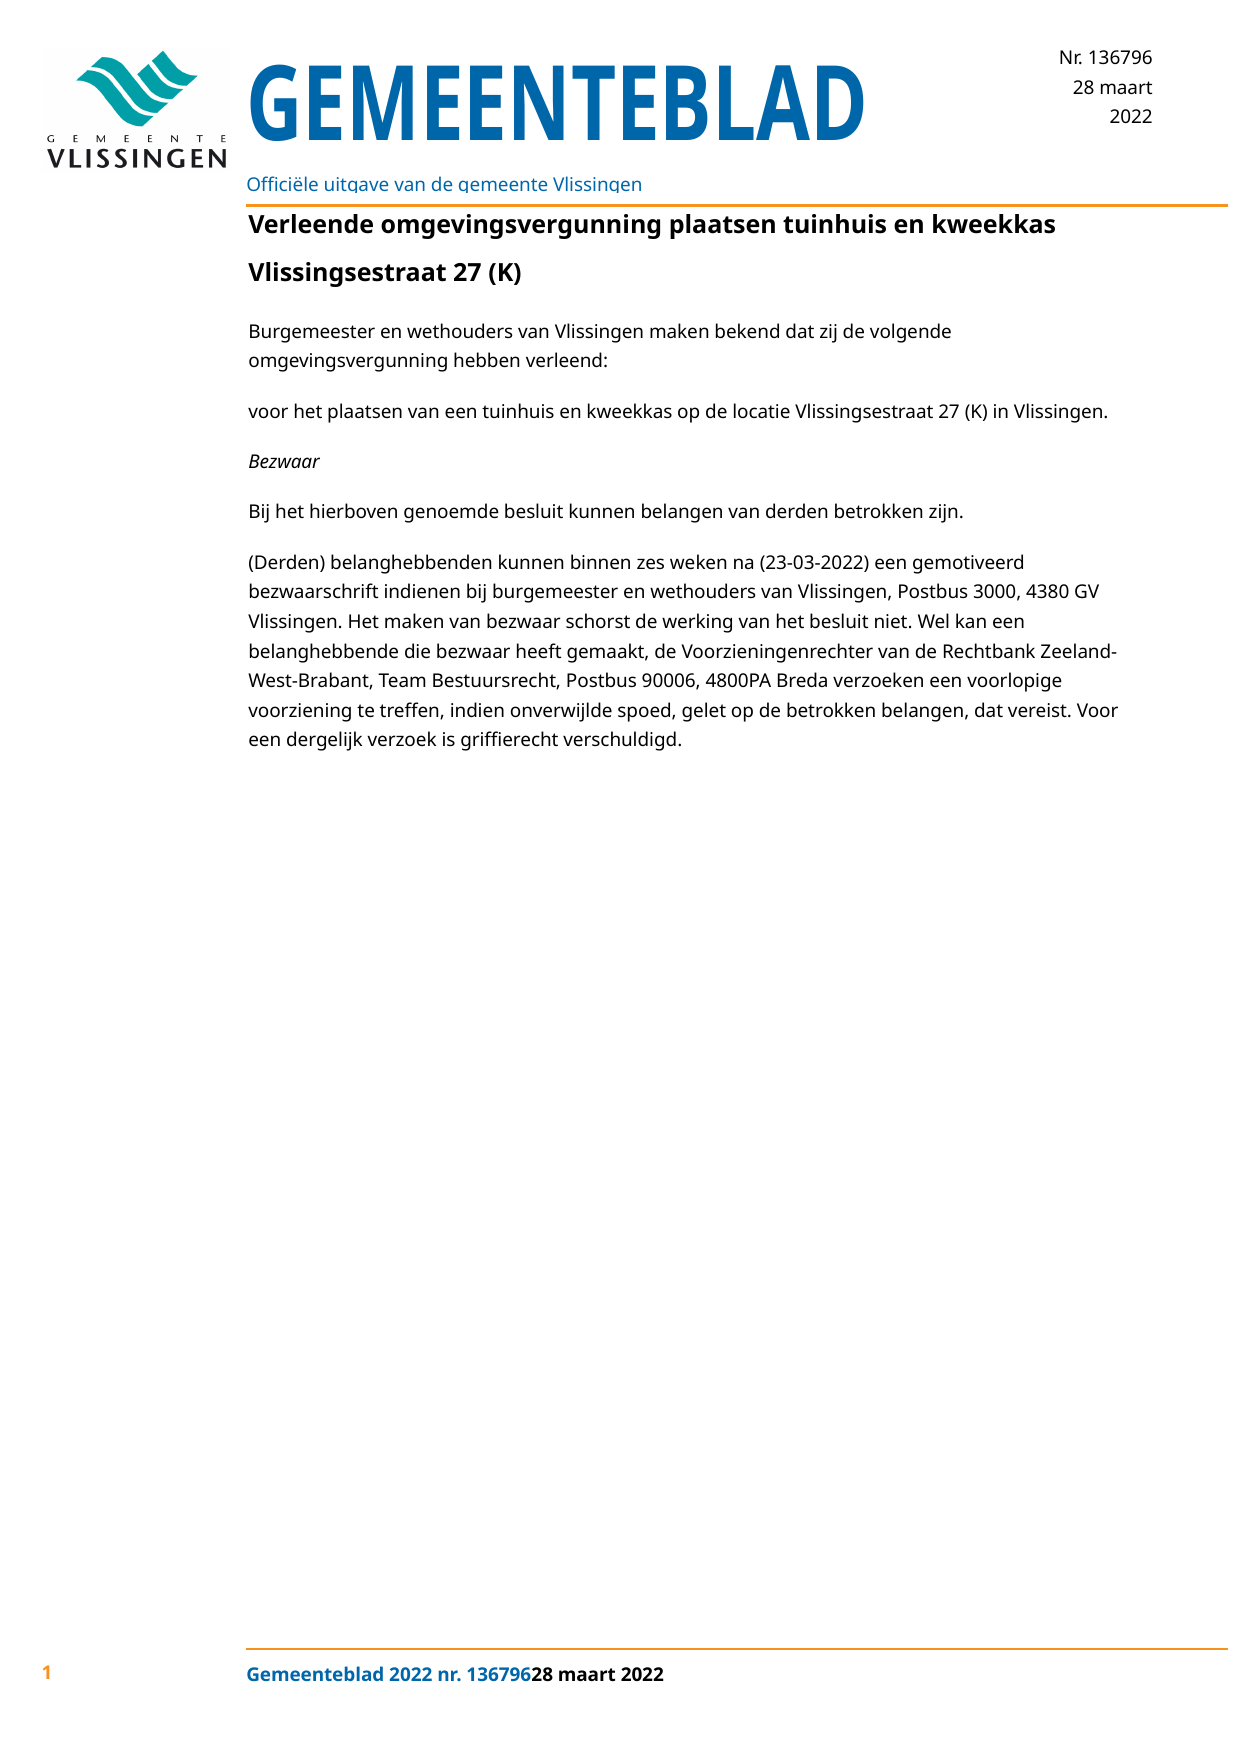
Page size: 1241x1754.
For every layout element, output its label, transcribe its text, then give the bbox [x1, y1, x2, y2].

text Bij het hierboven genoemde besluit kunnen belangen van derden betrokken zijn. [248, 499, 1152, 524]
text Verleende omgevingsvergunning plaatsen tuinhuis en kweekkas Vlissingsestraat 27 (K) [248, 207, 1152, 288]
text voor het plaatsen van een tuinhuis en kweekkas op de locatie Vlissingsestraat 27 (K) in Vlissingen. [248, 398, 1152, 424]
picture [41, 47, 231, 172]
text Burgemeester en wethouders van Vlissingen maken bekend dat zij de volgende omgevingsvergunning hebben verleend: [248, 318, 1152, 373]
text Bezwaar [248, 448, 1152, 474]
text (Derden) belanghebbenden kunnen binnen zes weken na (23-03-2022) een gemotiveerd bezwaarschrift indienen bij burgemeester en wethouders van Vlissingen, Postbus 3000, 4380 GV Vlissingen. Het maken van bezwaar schorst de werking van het besluit niet. Wel kan een belanghebbende die bezwaar heeft gemaakt, de Voorzieningenrechter van de Rechtbank Zeeland-West-Brabant, Team Bestuursrecht, Postbus 90006, 4800PA Breda verzoeken een voorlopige voorziening te treffen, indien onverwijlde spoed, gelet op de betrokken belangen, dat vereist. Voor een dergelijk verzoek is griffierecht verschuldigd. [248, 549, 1152, 752]
